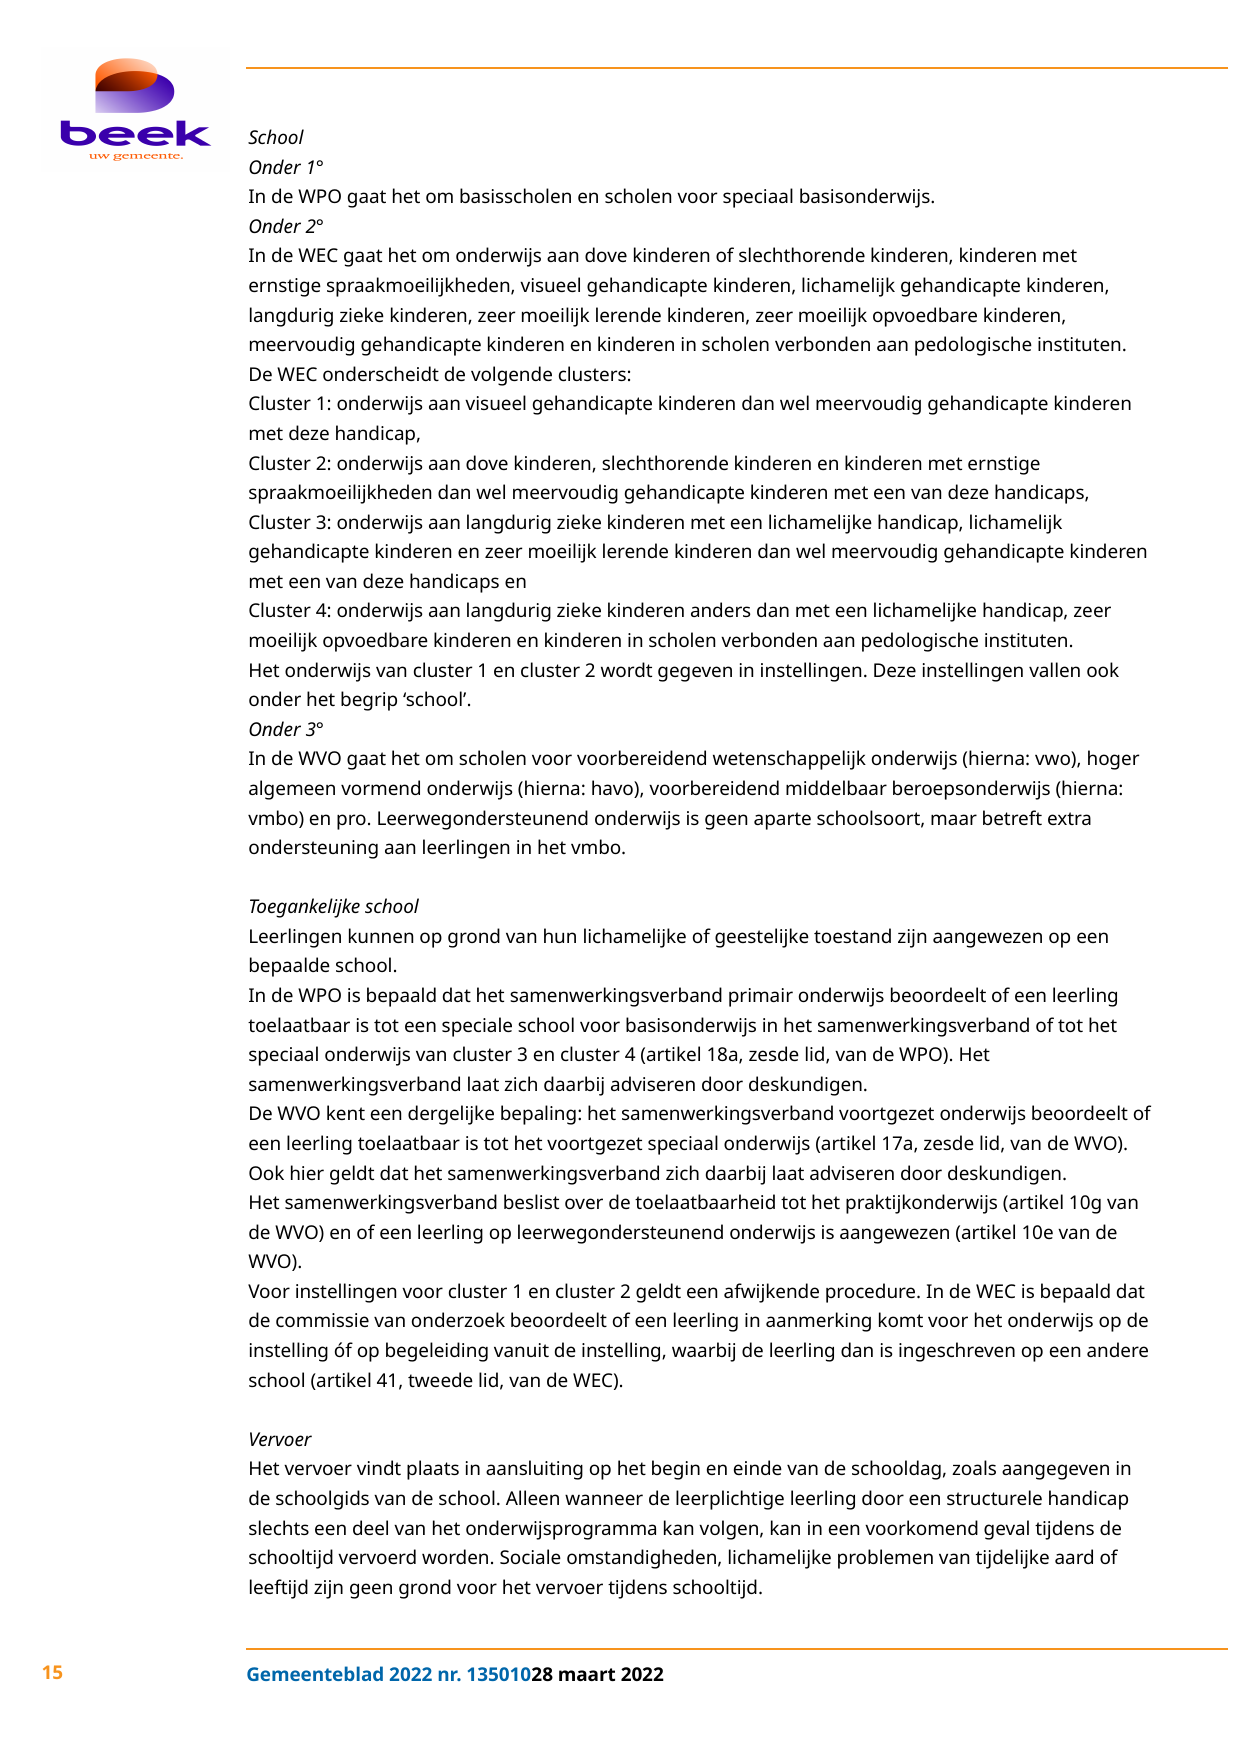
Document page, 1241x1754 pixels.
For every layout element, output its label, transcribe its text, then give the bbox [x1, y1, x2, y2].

picture [41, 47, 231, 172]
text Onder 1° [248, 154, 1152, 180]
text Cluster 1: onderwijs aan visueel gehandicapte kinderen dan wel meervoudig gehandicapte kinderen met deze handicap, [248, 391, 1152, 446]
text Het onderwijs van cluster 1 en cluster 2 wordt gegeven in instellingen. Deze instellingen vallen ook onder het begrip ‘school’. [248, 657, 1152, 712]
text De WEC onderscheidt de volgende clusters: [248, 361, 1152, 387]
text Voor instellingen voor cluster 1 en cluster 2 geldt een afwijkende procedure. In de WEC is bepaald dat de commissie van onderzoek beoordeelt of een leerling in aanmerking komt voor het onderwijs op de instelling óf op begeleiding vanuit de instelling, waarbij de leerling dan is ingeschreven op een andere school (artikel 41, tweede lid, van de WEC). [248, 1278, 1152, 1393]
text In de WVO gaat het om scholen voor voorbereidend wetenschappelijk onderwijs (hierna: vwo), hoger algemeen vormend onderwijs (hierna: havo), voorbereidend middelbaar beroepsonderwijs (hierna: vmbo) en pro. Leerwegondersteunend onderwijs is geen aparte schoolsoort, maar betreft extra ondersteuning aan leerlingen in het vmbo. [248, 746, 1152, 860]
text Het samenwerkingsverband beslist over de toelaatbaarheid tot het praktijkonderwijs (artikel 10g van de WVO) en of een leerling op leerwegondersteunend onderwijs is aangewezen (artikel 10e van de WVO). [248, 1189, 1152, 1274]
text School [248, 124, 1152, 150]
text In de WPO gaat het om basisscholen en scholen voor speciaal basisonderwijs. [248, 183, 1152, 209]
text Onder 2° [248, 213, 1152, 239]
text Het vervoer vindt plaats in aansluiting op het begin en einde van de schooldag, zoals aangegeven in de schoolgids van de school. Alleen wanneer de leerplichtige leerling door een structurele handicap slechts een deel van het onderwijsprogramma kan volgen, kan in een voorkomend geval tijdens de schooltijd vervoerd worden. Sociale omstandigheden, lichamelijke problemen van tijdelijke aard of leeftijd zijn geen grond voor het vervoer tijdens schooltijd. [248, 1456, 1152, 1600]
text De WVO kent een dergelijke bepaling: het samenwerkingsverband voortgezet onderwijs beoordeelt of een leerling toelaatbaar is tot het voortgezet speciaal onderwijs (artikel 17a, zesde lid, van de WVO). Ook hier geldt dat het samenwerkingsverband zich daarbij laat adviseren door deskundigen. [248, 1101, 1152, 1186]
text Cluster 2: onderwijs aan dove kinderen, slechthorende kinderen en kinderen met ernstige spraakmoeilijkheden dan wel meervoudig gehandicapte kinderen met een van deze handicaps, [248, 450, 1152, 505]
text Cluster 3: onderwijs aan langdurig zieke kinderen met een lichamelijke handicap, lichamelijk gehandicapte kinderen en zeer moeilijk lerende kinderen dan wel meervoudig gehandicapte kinderen met een van deze handicaps en [248, 509, 1152, 594]
text Onder 3° [248, 716, 1152, 742]
text Vervoer [248, 1426, 1152, 1452]
text In de WPO is bepaald dat het samenwerkingsverband primair onderwijs beoordeelt of een leerling toelaatbaar is tot een speciale school voor basisonderwijs in het samenwerkingsverband of tot het speciaal onderwijs van cluster 3 en cluster 4 (artikel 18a, zesde lid, van de WPO). Het samenwerkingsverband laat zich daarbij adviseren door deskundigen. [248, 982, 1152, 1097]
text Leerlingen kunnen op grond van hun lichamelijke of geestelijke toestand zijn aangewezen op een bepaalde school. [248, 923, 1152, 978]
text In de WEC gaat het om onderwijs aan dove kinderen of slechthorende kinderen, kinderen met ernstige spraakmoeilijkheden, visueel gehandicapte kinderen, lichamelijk gehandicapte kinderen, langdurig zieke kinderen, zeer moeilijk lerende kinderen, zeer moeilijk opvoedbare kinderen, meervoudig gehandicapte kinderen en kinderen in scholen verbonden aan pedologische instituten. [248, 243, 1152, 357]
text Cluster 4: onderwijs aan langdurig zieke kinderen anders dan met een lichamelijke handicap, zeer moeilijk opvoedbare kinderen en kinderen in scholen verbonden aan pedologische instituten. [248, 598, 1152, 653]
text Toegankelijke school [248, 893, 1152, 919]
